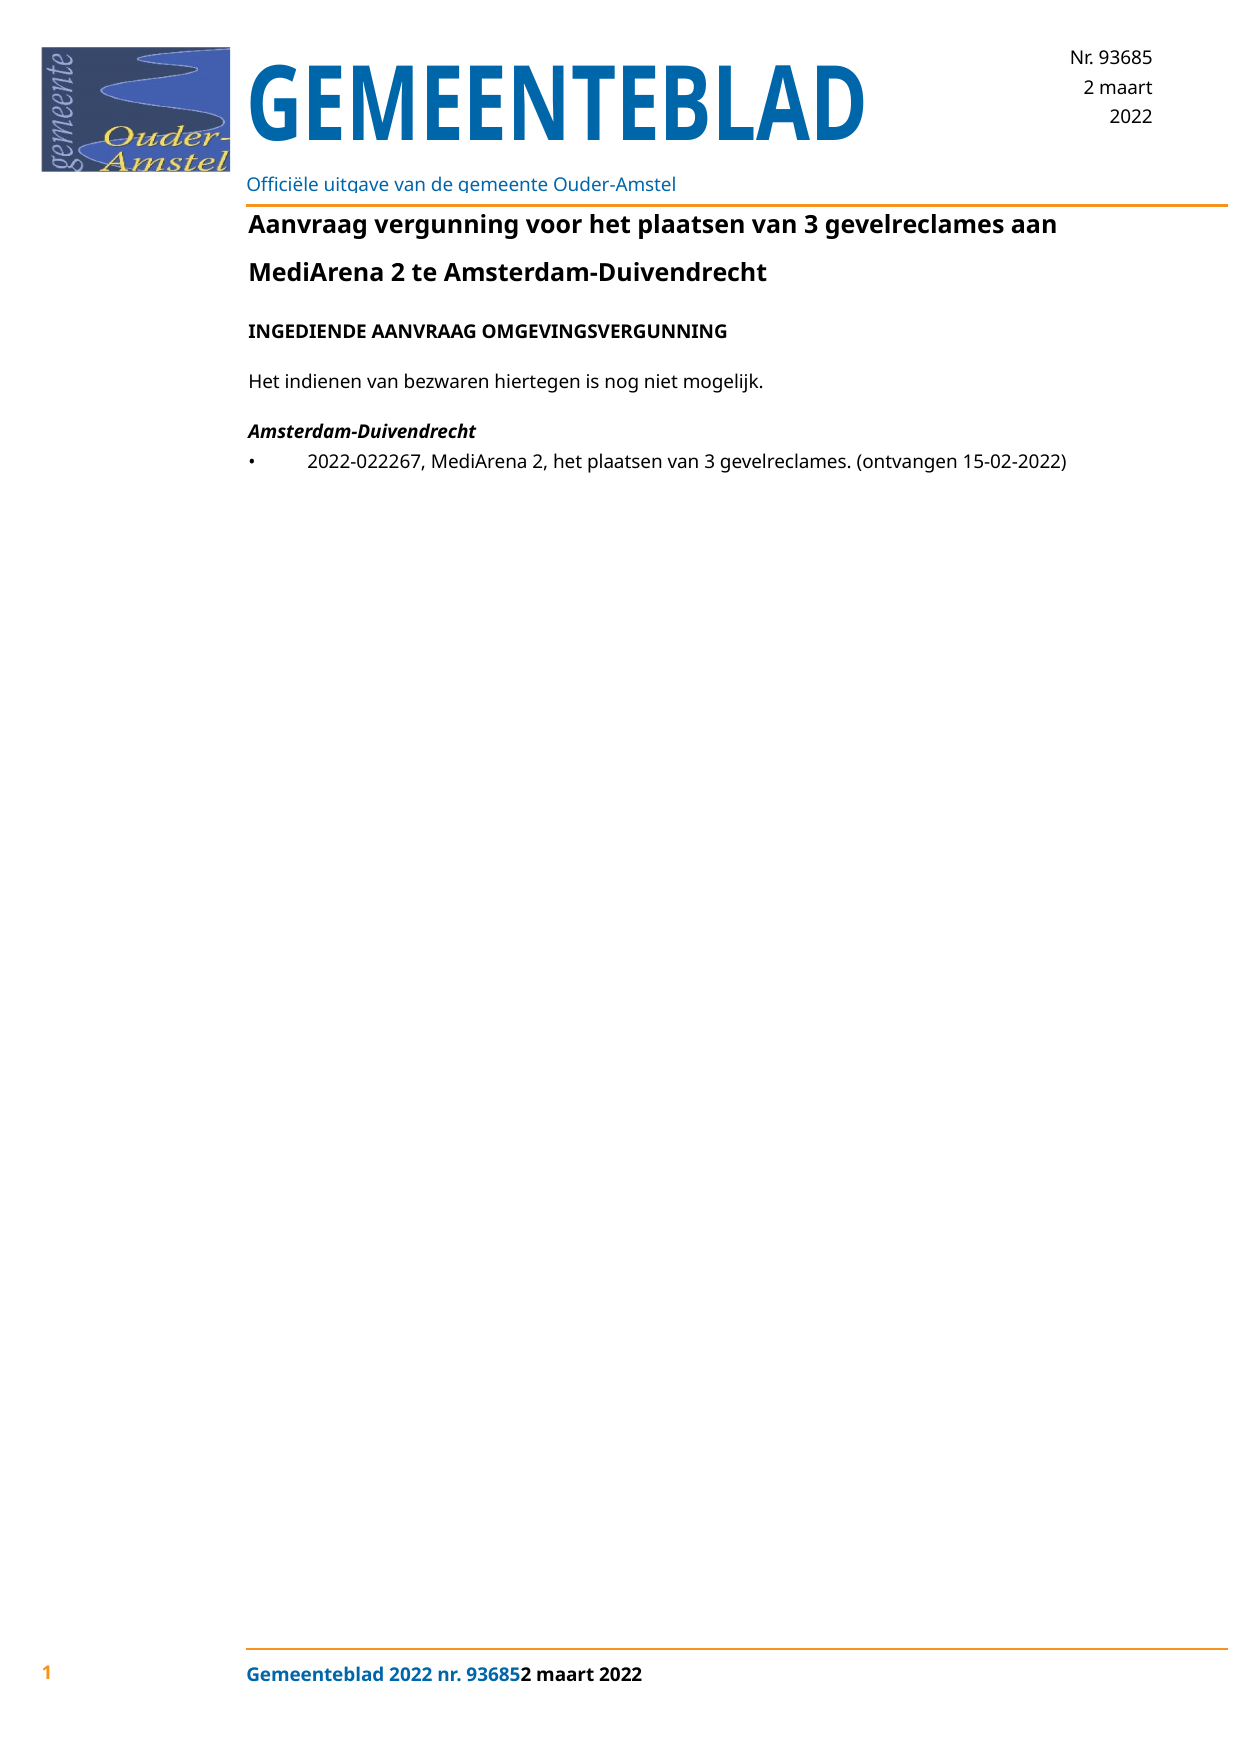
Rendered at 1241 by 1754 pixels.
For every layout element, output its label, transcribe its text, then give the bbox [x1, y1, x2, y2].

text Aanvraag vergunning voor het plaatsen van 3 gevelreclames aan MediArena 2 te Amsterdam-Duivendrecht [248, 207, 1152, 288]
list 2022-022267, MediArena 2, het plaatsen van 3 gevelreclames. (ontvangen 15-02-2022) [248, 448, 1152, 474]
picture [41, 47, 231, 172]
text Amsterdam-Duivendrecht [248, 419, 1152, 444]
text Het indienen van bezwaren hiertegen is nog niet mogelijk. [248, 368, 1152, 394]
text INGEDIENDE AANVRAAG OMGEVINGSVERGUNNING [248, 318, 1152, 344]
